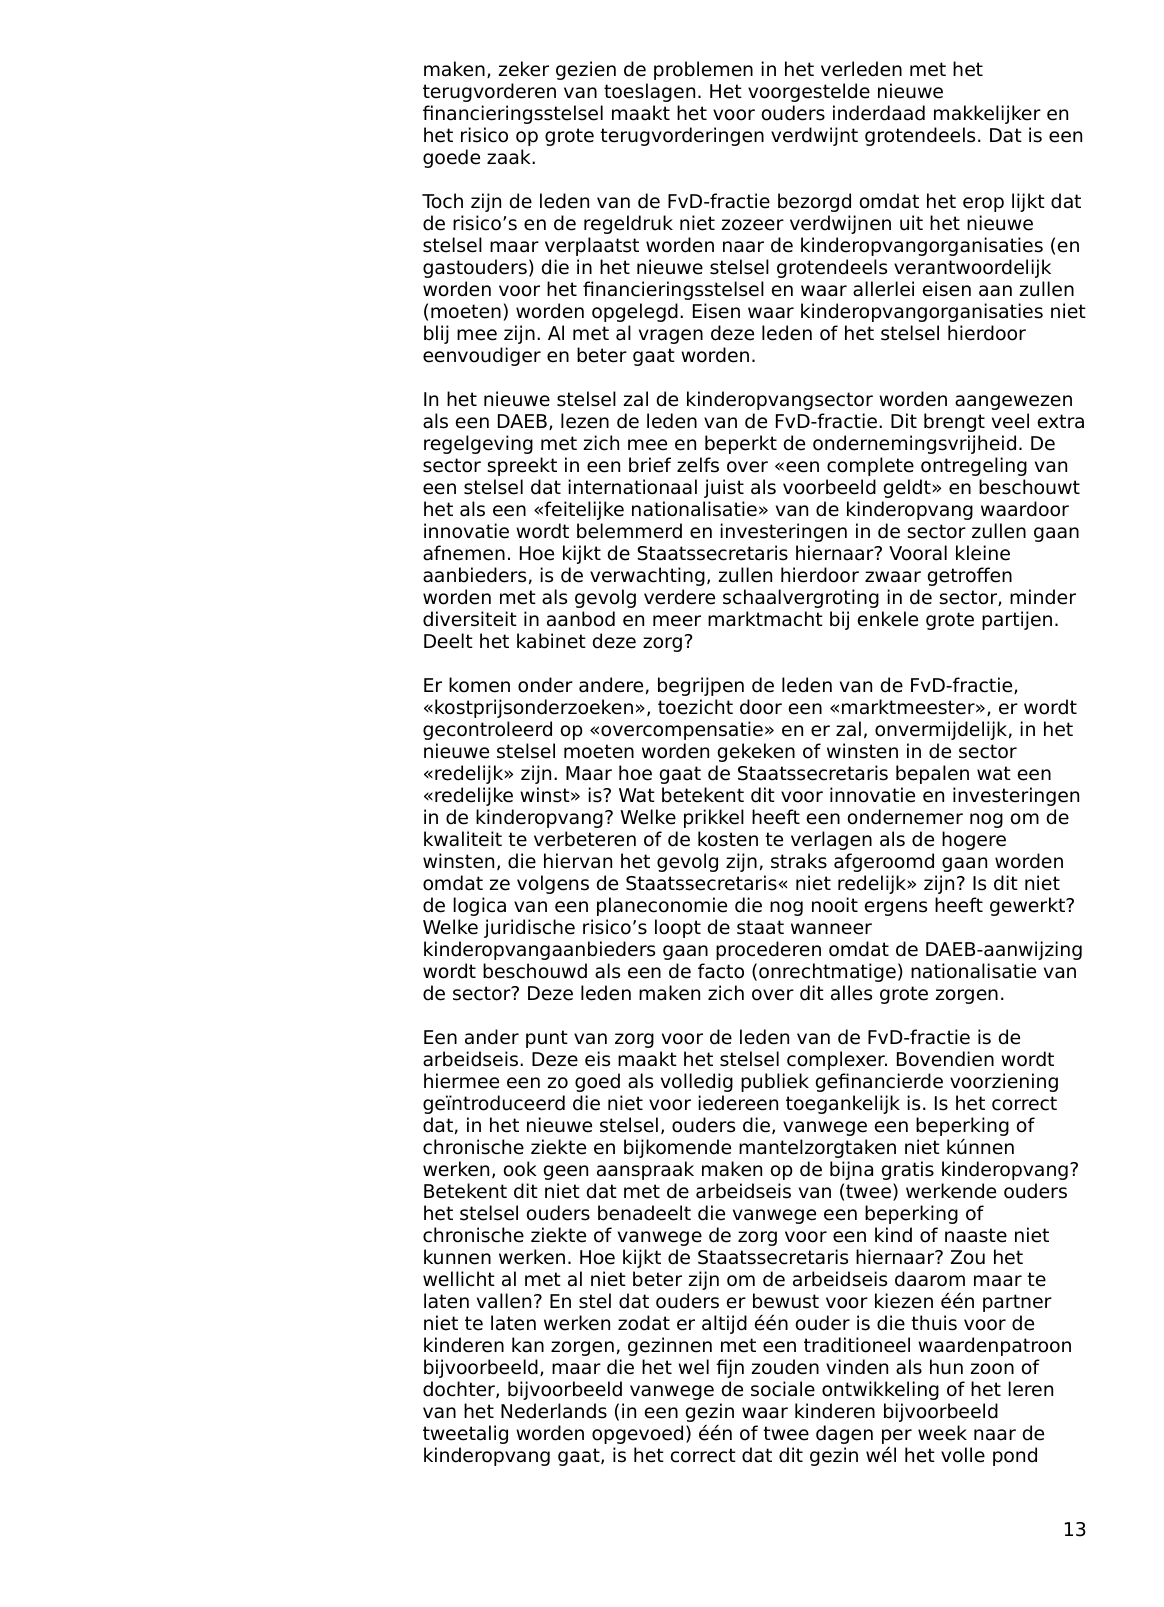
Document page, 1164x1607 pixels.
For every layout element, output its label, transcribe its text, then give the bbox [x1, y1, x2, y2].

text Er komen onder andere, begrijpen de leden van de FvD-fractie, «kostprijsonderzoeken», toezicht door een «marktmeester», er wordt gecontroleerd op «overcompensatie» en er zal, onvermijdelijk, in het nieuwe stelsel moeten worden gekeken of winsten in de sector «redelijk» zijn. Maar hoe gaat de Staatssecretaris bepalen wat een «redelijke winst» is? Wat betekent dit voor innovatie en investeringen in de kinderopvang? Welke prikkel heeft een ondernemer nog om de kwaliteit te verbeteren of de kosten te verlagen als de hogere winsten, die hiervan het gevolg zijn, straks afgeroomd gaan worden omdat ze volgens de Staatssecretaris« niet redelijk» zijn? Is dit niet de logica van een planeconomie die nog nooit ergens heeft gewerkt? Welke juridische risico’s loopt de staat wanneer kinderopvangaanbieders gaan procederen omdat de DAEB-aanwijzing wordt beschouwd als een de facto (onrechtmatige) nationalisatie van de sector? Deze leden maken zich over dit alles grote zorgen. [422, 675, 1087, 1005]
text In het nieuwe stelsel zal de kinderopvangsector worden aangewezen als een DAEB, lezen de leden van de FvD-fractie. Dit brengt veel extra regelgeving met zich mee en beperkt de ondernemingsvrijheid. De sector spreekt in een brief zelfs over «een complete ontregeling van een stelsel dat internationaal juist als voorbeeld geldt» en beschouwt het als een «feitelijke nationalisatie» van de kinderopvang waardoor innovatie wordt belemmerd en investeringen in de sector zullen gaan afnemen. Hoe kijkt de Staatssecretaris hiernaar? Vooral kleine aanbieders, is de verwachting, zullen hierdoor zwaar getroffen worden met als gevolg verdere schaalvergroting in de sector, minder diversiteit in aanbod en meer marktmacht bij enkele grote partijen. Deelt het kabinet deze zorg? [422, 389, 1087, 653]
text maken, zeker gezien de problemen in het verleden met het terugvorderen van toeslagen. Het voorgestelde nieuwe financieringsstelsel maakt het voor ouders inderdaad makkelijker en het risico op grote terugvorderingen verdwijnt grotendeels. Dat is een goede zaak. [422, 59, 1087, 169]
text Toch zijn de leden van de FvD-fractie bezorgd omdat het erop lijkt dat de risico’s en de regeldruk niet zozeer verdwijnen uit het nieuwe stelsel maar verplaatst worden naar de kinderopvangorganisaties (en gastouders) die in het nieuwe stelsel grotendeels verantwoordelijk worden voor het financieringsstelsel en waar allerlei eisen aan zullen (moeten) worden opgelegd. Eisen waar kinderopvangorganisaties niet blij mee zijn. Al met al vragen deze leden of het stelsel hierdoor eenvoudiger en beter gaat worden. [422, 191, 1087, 367]
text Een ander punt van zorg voor de leden van de FvD-fractie is de arbeidseis. Deze eis maakt het stelsel complexer. Bovendien wordt hiermee een zo goed als volledig publiek gefinancierde voorziening geïntroduceerd die niet voor iedereen toegankelijk is. Is het correct dat, in het nieuwe stelsel, ouders die, vanwege een beperking of chronische ziekte en bijkomende mantelzorgtaken niet kúnnen werken, ook geen aanspraak maken op de bijna gratis kinderopvang? Betekent dit niet dat met de arbeidseis van (twee) werkende ouders het stelsel ouders benadeelt die vanwege een beperking of chronische ziekte of vanwege de zorg voor een kind of naaste niet kunnen werken. Hoe kijkt de Staatssecretaris hiernaar? Zou het wellicht al met al niet beter zijn om de arbeidseis daarom maar te laten vallen? En stel dat ouders er bewust voor kiezen één partner niet te laten werken zodat er altijd één ouder is die thuis voor de kinderen kan zorgen, gezinnen met een traditioneel waardenpatroon bijvoorbeeld, maar die het wel fijn zouden vinden als hun zoon of dochter, bijvoorbeeld vanwege de sociale ontwikkeling of het leren van het Nederlands (in een gezin waar kinderen bijvoorbeeld tweetalig worden opgevoed) één of twee dagen per week naar de kinderopvang gaat, is het correct dat dit gezin wél het volle pond [422, 1027, 1087, 1467]
